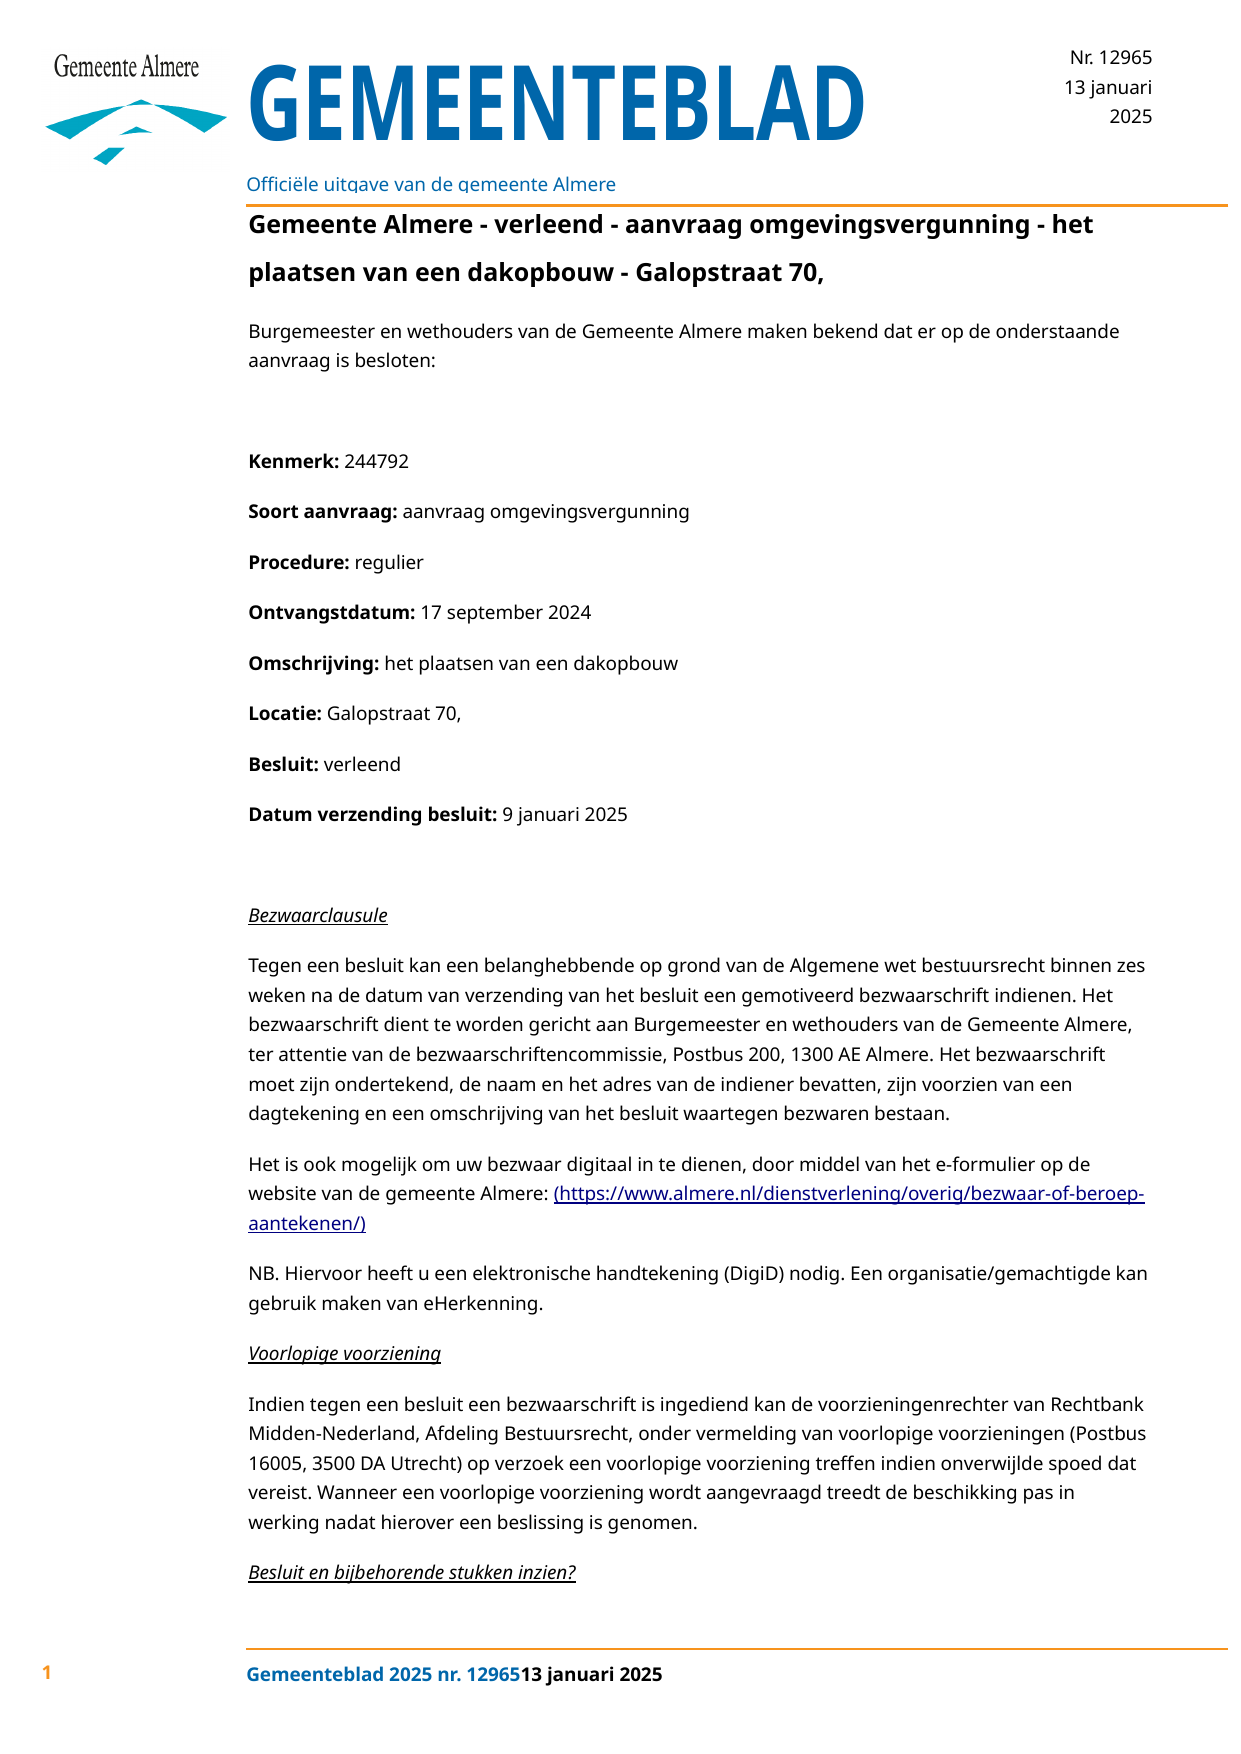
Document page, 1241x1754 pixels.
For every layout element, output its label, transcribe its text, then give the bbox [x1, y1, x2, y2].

text Bezwaarclausule [248, 902, 1152, 928]
text Tegen een besluit kan een belanghebbende op grond van de Algemene wet bestuursrecht binnen zes weken na de datum van verzending van het besluit een gemotiveerd bezwaarschrift indienen. Het bezwaarschrift dient te worden gericht aan Burgemeester en wethouders van de Gemeente Almere, ter attentie van de bezwaarschriftencommissie, Postbus 200, 1300 AE Almere. Het bezwaarschrift moet zijn ondertekend, de naam en het adres van de indiener bevatten, zijn voorzien van een dagtekening en een omschrijving van het besluit waartegen bezwaren bestaan. [248, 952, 1152, 1126]
text Gemeente Almere - verleend - aanvraag omgevingsvergunning - het plaatsen van een dakopbouw - Galopstraat 70, [248, 207, 1152, 288]
text Indien tegen een besluit een bezwaarschrift is ingediend kan de voorzieningenrechter van Rechtbank Midden-Nederland, Afdeling Bestuursrecht, onder vermelding van voorlopige voorzieningen (Postbus 16005, 3500 DA Utrecht) op verzoek een voorlopige voorziening treffen indien onverwijlde spoed dat vereist. Wanneer een voorlopige voorziening wordt aangevraagd treedt de beschikking pas in werking nadat hierover een beslissing is genomen. [248, 1391, 1152, 1535]
text NB. Hiervoor heeft u een elektronische handtekening (DigiD) nodig. Een organisatie/gemachtigde kan gebruik maken van eHerkenning. [248, 1260, 1152, 1316]
text Procedure: regulier [248, 549, 1152, 575]
text Voorlopige voorziening [248, 1340, 1152, 1366]
text Besluit: verleend [248, 751, 1152, 777]
text Besluit en bijbehorende stukken inzien? [248, 1559, 1152, 1585]
text Burgemeester en wethouders van de Gemeente Almere maken bekend dat er op de onderstaande aanvraag is besloten: [248, 318, 1152, 373]
text Datum verzending besluit: 9 januari 2025 [248, 801, 1152, 827]
text Kenmerk: 244792 [248, 448, 1152, 474]
picture [41, 47, 231, 172]
text Soort aanvraag: aanvraag omgevingsvergunning [248, 499, 1152, 524]
text Omschrijving: het plaatsen van een dakopbouw [248, 650, 1152, 676]
text Locatie: Galopstraat 70, [248, 700, 1152, 726]
text Het is ook mogelijk om uw bezwaar digitaal in te dienen, door middel van het e-formulier op de website van de gemeente Almere: (https://www.almere.nl/dienstverlening/overig/bezwaar-of-beroep-aantekenen/) [248, 1151, 1152, 1236]
text Ontvangstdatum: 17 september 2024 [248, 599, 1152, 625]
